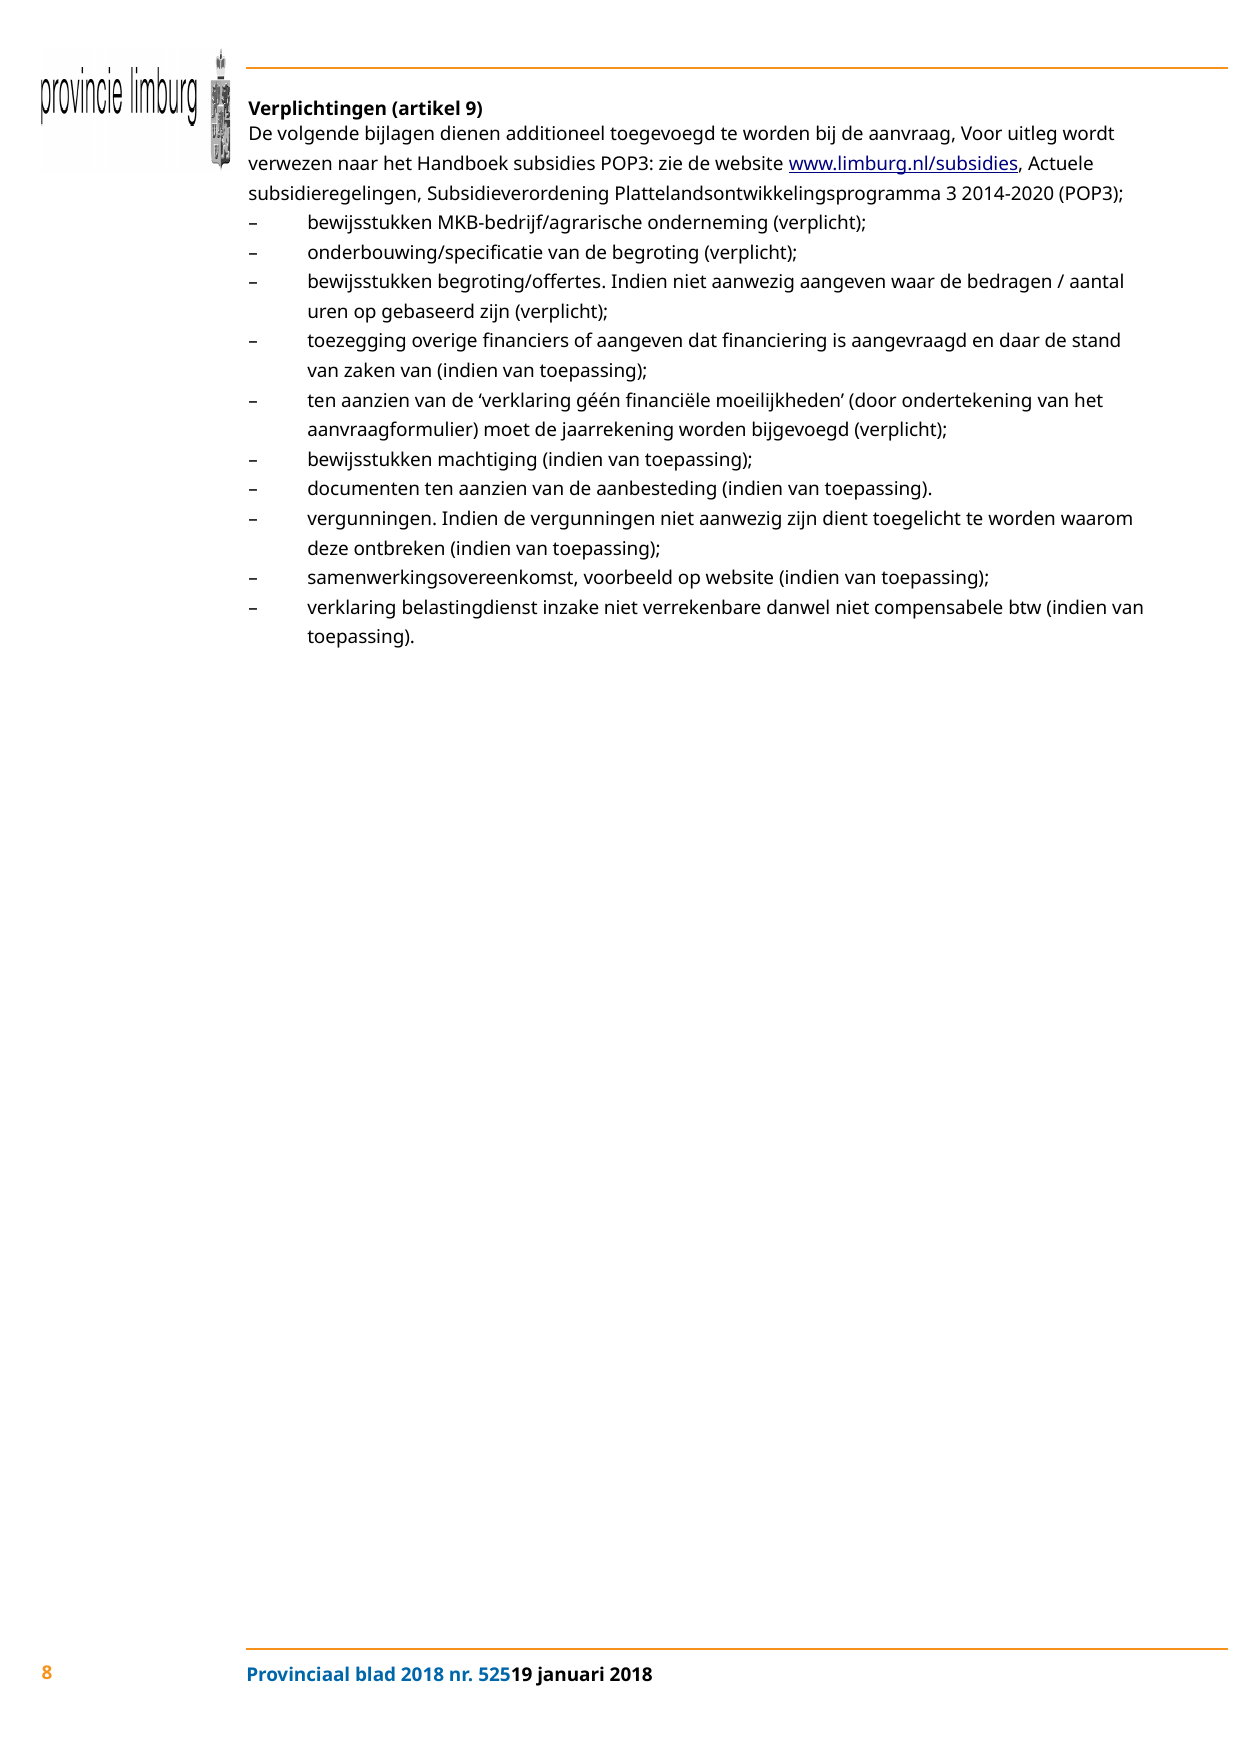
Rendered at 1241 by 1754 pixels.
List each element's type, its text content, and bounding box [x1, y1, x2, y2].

picture [41, 47, 231, 172]
list verklaring belastingdienst inzake niet verrekenbare danwel niet compensabele btw (indien van toepassing). [248, 594, 1152, 649]
list bewijsstukken machtiging (indien van toepassing); [248, 446, 1152, 472]
list bewijsstukken MKB-bedrijf/agrarische onderneming (verplicht); [248, 209, 1152, 235]
list ten aanzien van de ‘verklaring géén financiële moeilijkheden’ (door ondertekening van het aanvraagformulier) moet de jaarrekening worden bijgevoegd (verplicht); [248, 387, 1152, 442]
list documenten ten aanzien van de aanbesteding (indien van toepassing). [248, 476, 1152, 501]
text De volgende bijlagen dienen additioneel toegevoegd te worden bij de aanvraag, Voor uitleg wordt verwezen naar het Handboek subsidies POP3: zie de website www.limburg.nl/subsidies, Actuele subsidieregelingen, Subsidieverordening Plattelandsontwikkelingsprogramma 3 2014-2020 (POP3); [248, 121, 1152, 205]
list samenwerkingsovereenkomst, voorbeeld op website (indien van toepassing); [248, 564, 1152, 590]
text Verplichtingen (artikel 9) [248, 95, 1152, 121]
list toezegging overige financiers of aangeven dat financiering is aangevraagd en daar de stand van zaken van (indien van toepassing); [248, 328, 1152, 383]
list bewijsstukken begroting/offertes. Indien niet aanwezig aangeven waar de bedragen / aantal uren op gebaseerd zijn (verplicht); [248, 268, 1152, 324]
list onderbouwing/specificatie van de begroting (verplicht); [248, 239, 1152, 264]
list vergunningen. Indien de vergunningen niet aanwezig zijn dient toegelicht te worden waarom deze ontbreken (indien van toepassing); [248, 505, 1152, 560]
